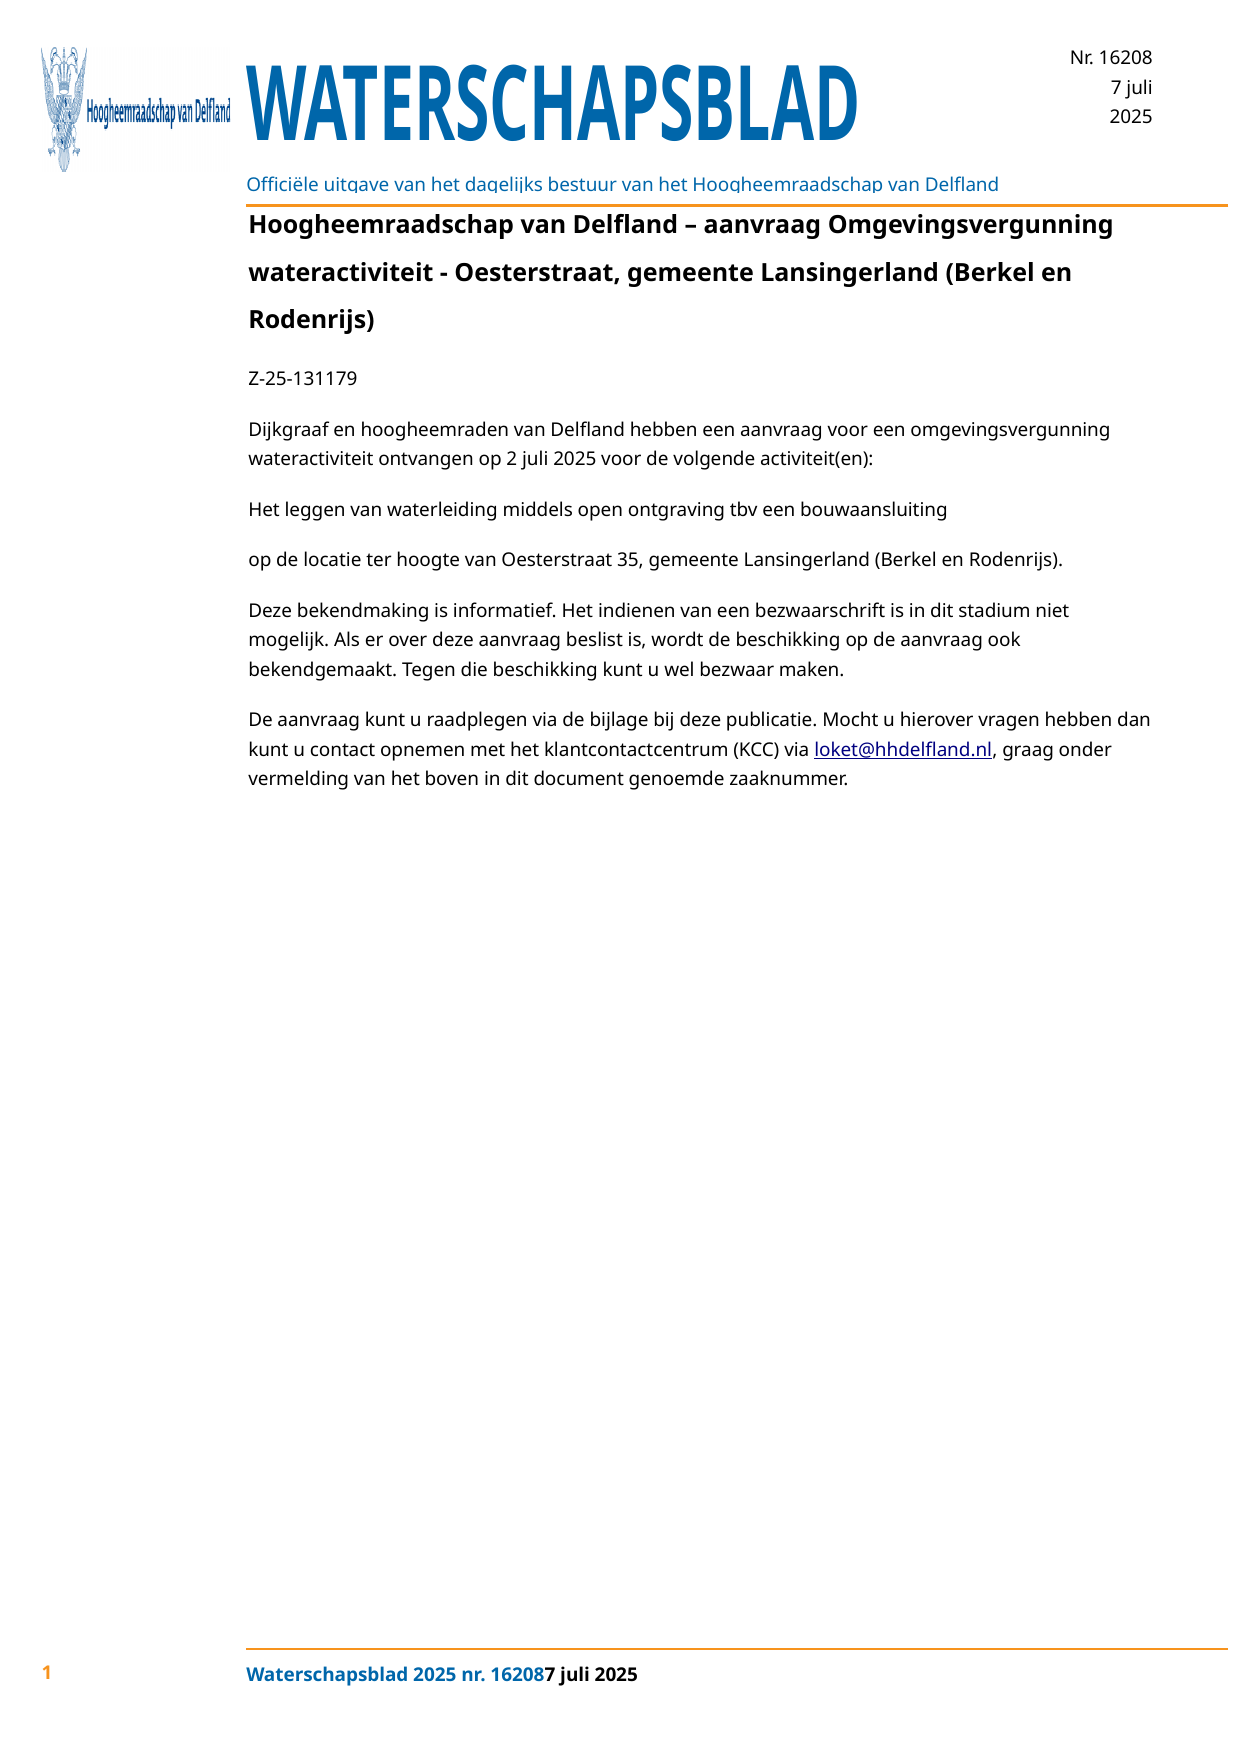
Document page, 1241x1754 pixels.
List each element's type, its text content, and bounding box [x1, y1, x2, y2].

text Hoogheemraadschap van Delfland – aanvraag Omgevingsvergunning wateractiviteit - Oesterstraat, gemeente Lansingerland (Berkel en Rodenrijs) [248, 207, 1152, 336]
text Het leggen van waterleiding middels open ontgraving tbv een bouwaansluiting [248, 496, 1152, 522]
picture [41, 47, 231, 172]
text Dijkgraaf en hoogheemraden van Delfland hebben een aanvraag voor een omgevingsvergunning wateractiviteit ontvangen op 2 juli 2025 voor de volgende activiteit(en): [248, 416, 1152, 471]
text Deze bekendmaking is informatief. Het indienen van een bezwaarschrift is in dit stadium niet mogelijk. Als er over deze aanvraag beslist is, wordt de beschikking op de aanvraag ook bekendgemaakt. Tegen die beschikking kunt u wel bezwaar maken. [248, 597, 1152, 682]
text De aanvraag kunt u raadplegen via de bijlage bij deze publicatie. Mocht u hierover vragen hebben dan kunt u contact opnemen met het klantcontactcentrum (KCC) via loket@hhdelfland.nl, graag onder vermelding van het boven in dit document genoemde zaaknummer. [248, 706, 1152, 791]
text op de locatie ter hoogte van Oesterstraat 35, gemeente Lansingerland (Berkel en Rodenrijs). [248, 546, 1152, 572]
text Z-25-131179 [248, 366, 1152, 391]
